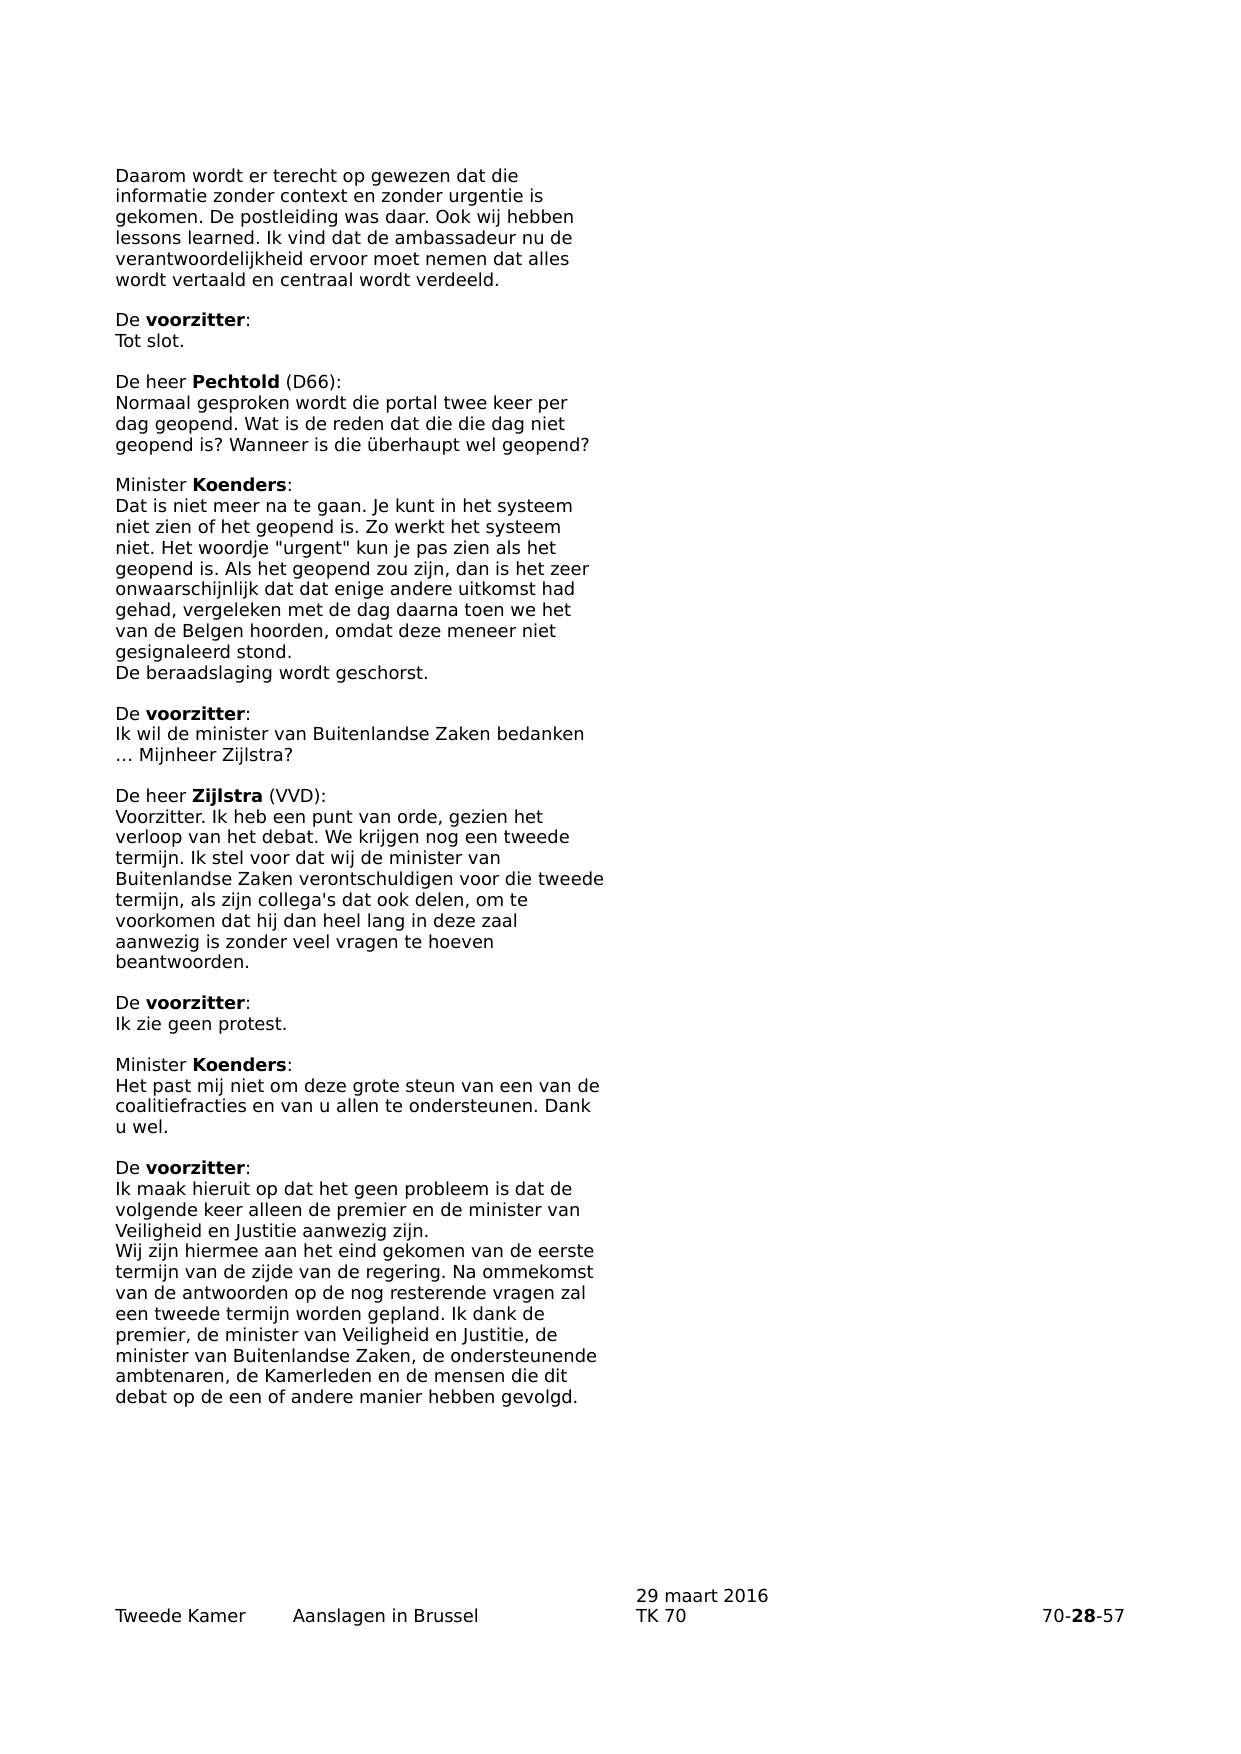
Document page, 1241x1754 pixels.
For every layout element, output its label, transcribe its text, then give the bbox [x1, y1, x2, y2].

text Ik wil de minister van Buitenlandse Zaken bedanken … Mijnheer Zijlstra? [115, 724, 605, 766]
text Wij zijn hiermee aan het eind gekomen van de eerste termijn van de zijde van de regering. Na ommekomst van de antwoorden op de nog resterende vragen zal een tweede termijn worden gepland. Ik dank de premier, de minister van Veiligheid en Justitie, de minister van Buitenlandse Zaken, de ondersteunende ambtenaren, de Kamerleden en de mensen die dit debat op de een of andere manier hebben gevolgd. [115, 1241, 605, 1408]
text Ik zie geen protest. [115, 1014, 605, 1035]
text Ik maak hieruit op dat het geen probleem is dat de volgende keer alleen de premier en de minister van Veiligheid en Justitie aanwezig zijn. [115, 1179, 605, 1241]
text Het past mij niet om deze grote steun van een van de coalitiefracties en van u allen te ondersteunen. Dank u wel. [115, 1075, 605, 1138]
text Daarom wordt er terecht op gewezen dat die informatie zonder context en zonder urgentie is gekomen. De postleiding was daar. Ook wij hebben lessons learned. Ik vind dat de ambassadeur nu de verantwoordelijkheid ervoor moet nemen dat alles wordt vertaald en centraal wordt verdeeld. [115, 165, 605, 290]
text Normaal gesproken wordt die portal twee keer per dag geopend. Wat is de reden dat die die dag niet geopend is? Wanneer is die überhaupt wel geopend? [115, 393, 605, 455]
text De heer Zijlstra (VVD): [115, 786, 605, 806]
text De voorzitter: [115, 1158, 605, 1179]
text De heer Pechtold (D66): [115, 372, 605, 393]
text Voorzitter. Ik heb een punt van orde, gezien het verloop van het debat. We krijgen nog een tweede termijn. Ik stel voor dat wij de minister van Buitenlandse Zaken verontschuldigen voor die tweede termijn, als zijn collega's dat ook delen, om te voorkomen dat hij dan heel lang in deze zaal aanwezig is zonder veel vragen te hoeven beantwoorden. [115, 806, 605, 973]
text Minister Koenders: [115, 1055, 605, 1075]
text De beraadslaging wordt geschorst. [115, 662, 605, 683]
text De voorzitter: [115, 703, 605, 724]
text Dat is niet meer na te gaan. Je kunt in het systeem niet zien of het geopend is. Zo werkt het systeem niet. Het woordje "urgent" kun je pas zien als het geopend is. Als het geopend zou zijn, dan is het zeer onwaarschijnlijk dat dat enige andere uitkomst had gehad, vergeleken met de dag daarna toen we het van de Belgen hoorden, omdat deze meneer niet gesignaleerd stond. [115, 496, 605, 662]
text Minister Koenders: [115, 475, 605, 496]
text De voorzitter: [115, 993, 605, 1014]
text De voorzitter: [115, 310, 605, 331]
text Tot slot. [115, 331, 605, 352]
